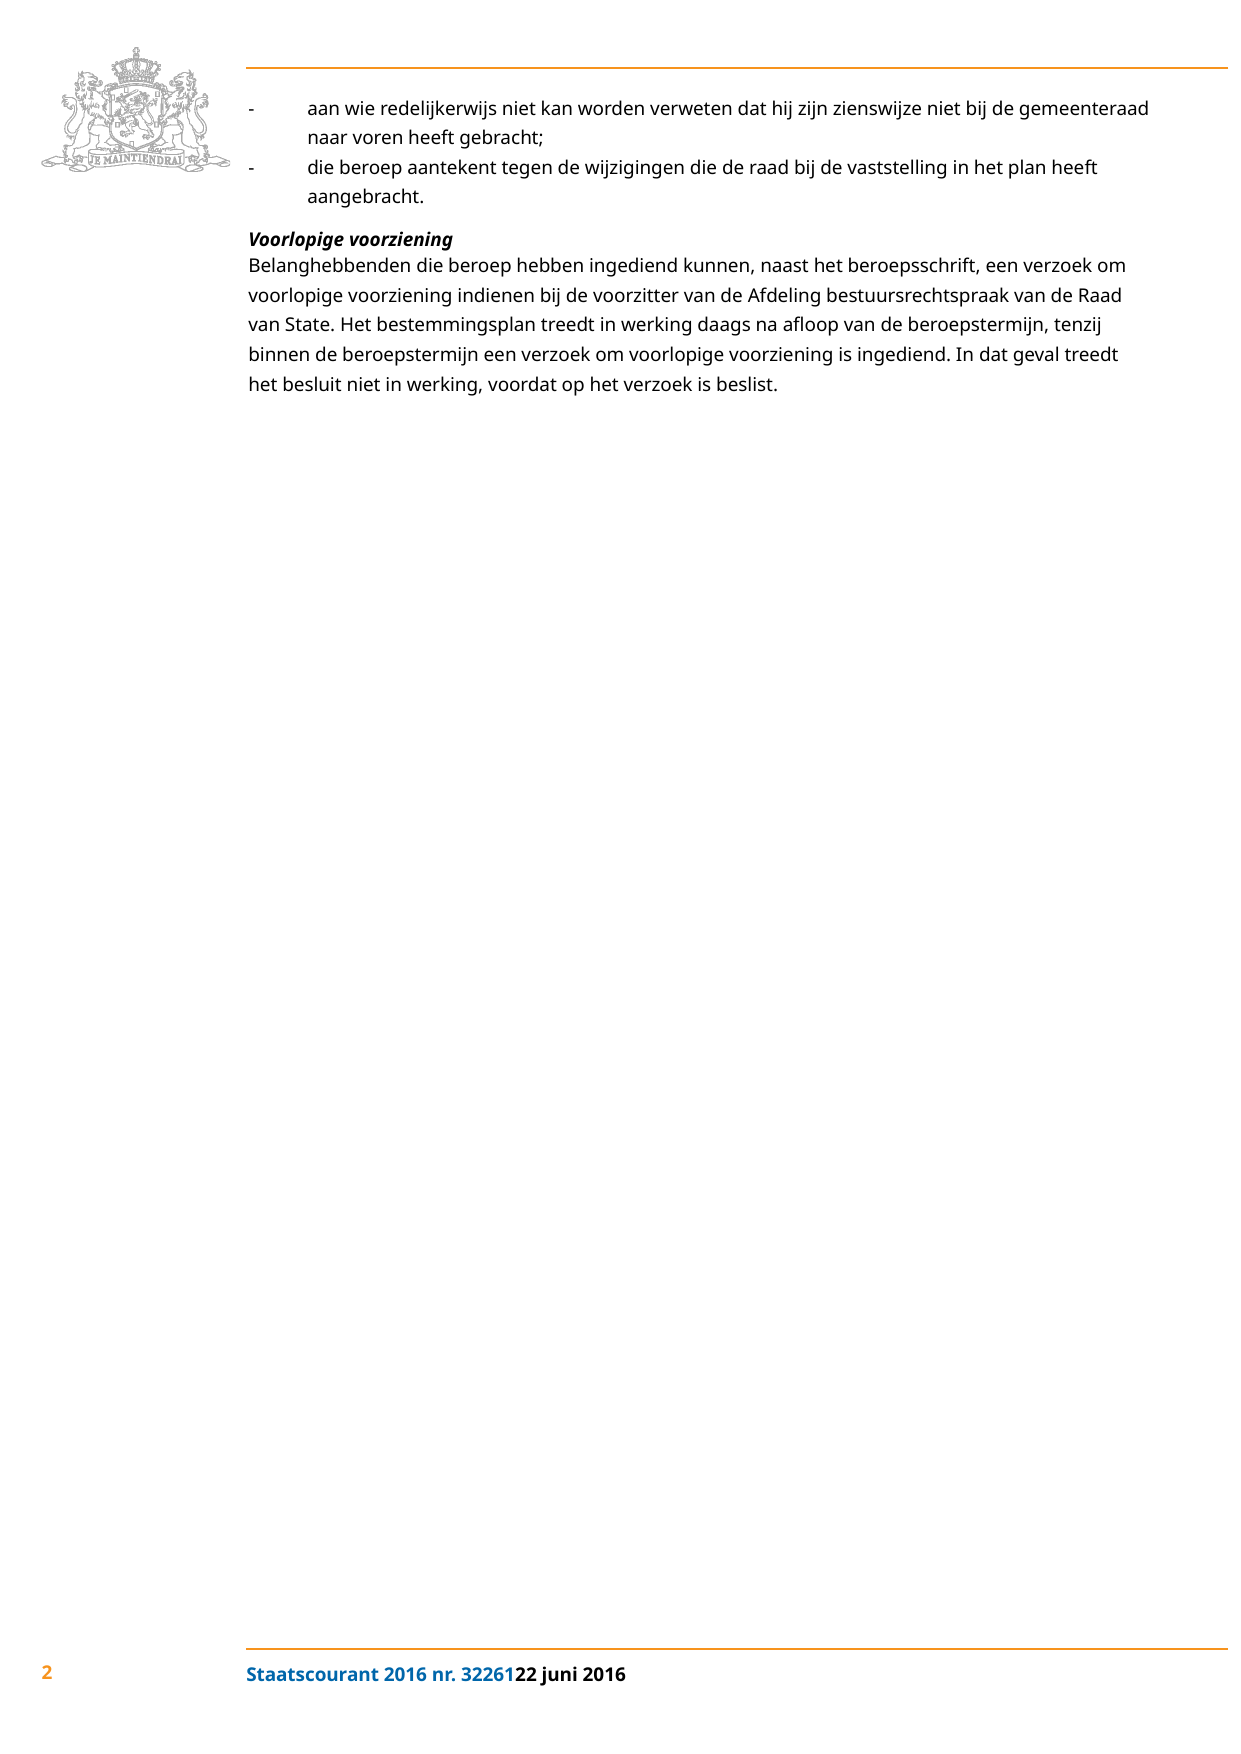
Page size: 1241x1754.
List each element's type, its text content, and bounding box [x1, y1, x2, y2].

picture [41, 47, 231, 172]
list die beroep aantekent tegen de wijzigingen die de raad bij de vaststelling in het plan heeft aangebracht. [248, 154, 1152, 209]
text Voorlopige voorziening [248, 227, 1152, 252]
text Belanghebbenden die beroep hebben ingediend kunnen, naast het beroepsschrift, een verzoek om voorlopige voorziening indienen bij de voorzitter van de Afdeling bestuursrechtspraak van de Raad van State. Het bestemmingsplan treedt in werking daags na afloop van de beroepstermijn, tenzij binnen de beroepstermijn een verzoek om voorlopige voorziening is ingediend. In dat geval treedt het besluit niet in werking, voordat op het verzoek is beslist. [248, 252, 1152, 396]
list aan wie redelijkerwijs niet kan worden verweten dat hij zijn zienswijze niet bij de gemeenteraad naar voren heeft gebracht; [248, 95, 1152, 150]
